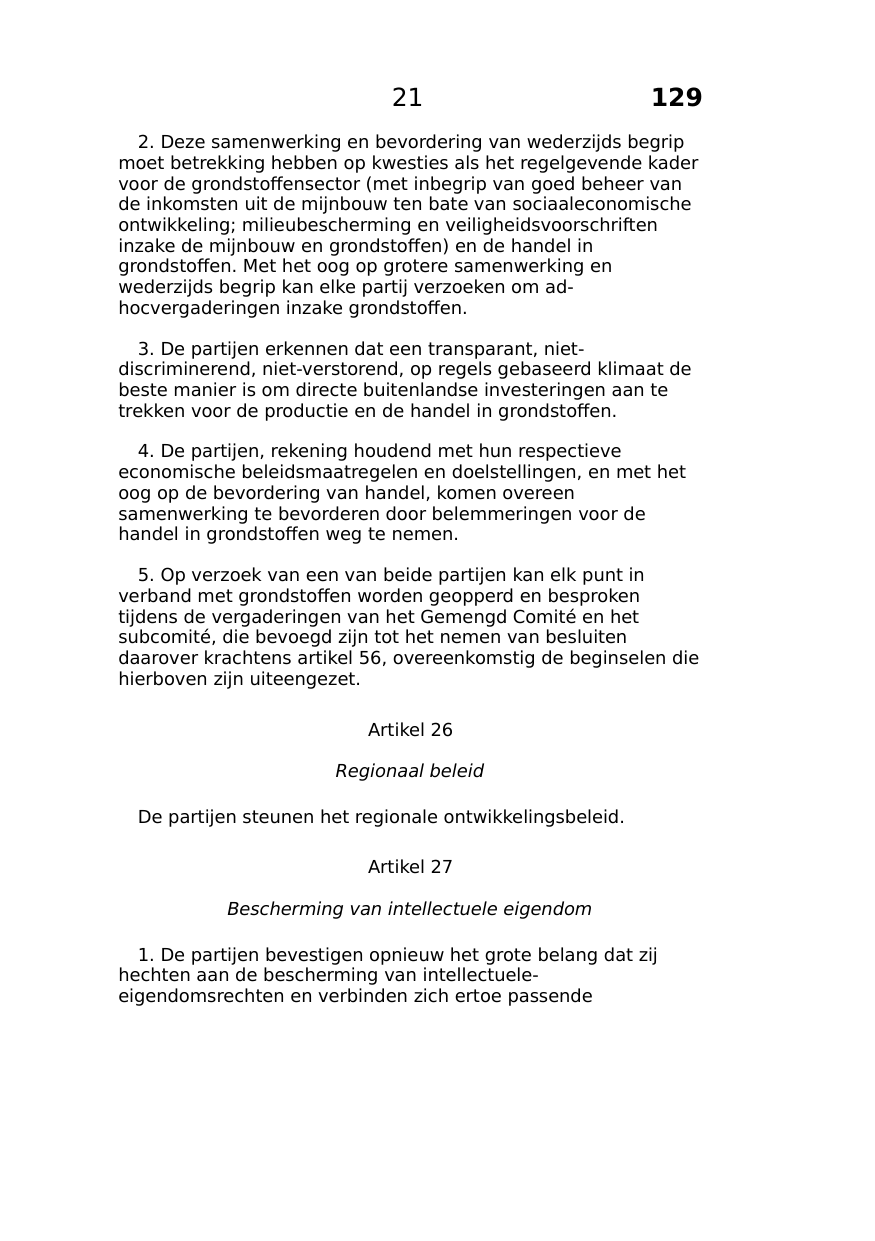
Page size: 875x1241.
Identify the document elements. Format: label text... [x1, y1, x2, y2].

text De partijen steunen het regionale ontwikkelingsbeleid. [118, 807, 703, 827]
text 3. De partijen erkennen dat een transparant, niet-discriminerend, niet-verstorend, op regels gebaseerd klimaat de beste manier is om directe buitenlandse investeringen aan te trekken voor de productie en de handel in grondstoffen. [118, 338, 703, 421]
text 1. De partijen bevestigen opnieuw het grote belang dat zij hechten aan de bescherming van intellectuele-eigendomsrechten en verbinden zich ertoe passende [118, 944, 703, 1007]
text 2. Deze samenwerking en bevordering van wederzijds begrip moet betrekking hebben op kwesties als het regelgevende kader voor de grondstoffensector (met inbegrip van goed beheer van de inkomsten uit de mijnbouw ten bate van sociaaleconomische ontwikkeling; milieubescherming en veiligheidsvoorschriften inzake de mijnbouw en grondstoffen) en de handel in grondstoffen. Met het oog op grotere samenwerking en wederzijds begrip kan elke partij verzoeken om ad-hocvergaderingen inzake grondstoffen. [118, 132, 703, 318]
text 5. Op verzoek van een van beide partijen kan elk punt in verband met grondstoffen worden geopperd en besproken tijdens de vergaderingen van het Gemengd Comité en het subcomité, die bevoegd zijn tot het nemen van besluiten daarover krachtens artikel 56, overeenkomstig de beginselen die hierboven zijn uiteengezet. [118, 565, 703, 689]
text 4. De partijen, rekening houdend met hun respectieve economische beleidsmaatregelen en doelstellingen, en met het oog op de bevordering van handel, komen overeen samenwerking te bevorderen door belemmeringen voor de handel in grondstoffen weg te nemen. [118, 441, 703, 545]
subtitle Artikel 27 Bescherming van intellectuele eigendom [118, 857, 703, 919]
subtitle Artikel 26 Regionaal beleid [118, 719, 703, 782]
